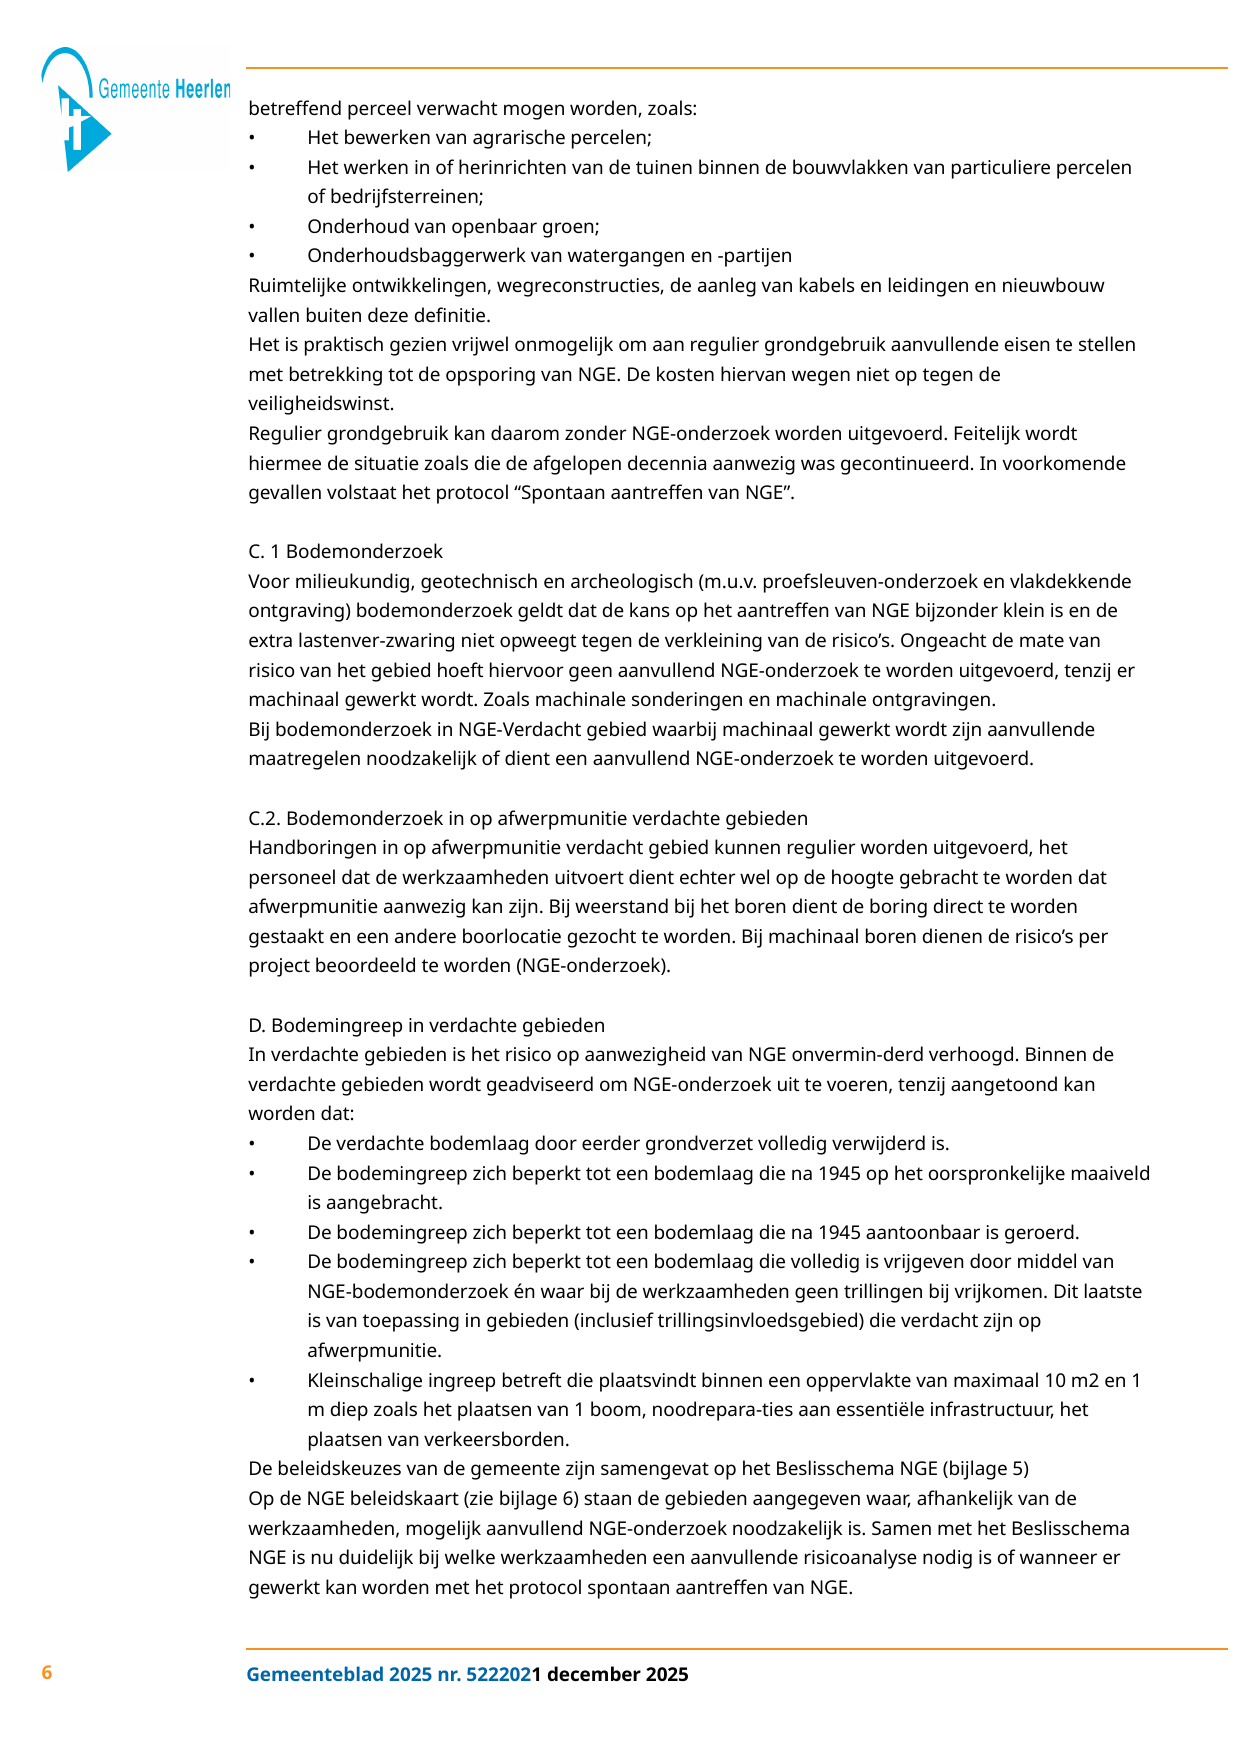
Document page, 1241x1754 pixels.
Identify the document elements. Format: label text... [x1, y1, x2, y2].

picture [41, 47, 231, 172]
text Het is praktisch gezien vrijwel onmogelijk om aan regulier grondgebruik aanvullende eisen te stellen met betrekking tot de opsporing van NGE. De kosten hiervan wegen niet op tegen de veiligheidswinst. [248, 331, 1152, 416]
text D. Bodemingreep in verdachte gebieden [248, 1012, 1152, 1038]
list De bodemingreep zich beperkt tot een bodemlaag die na 1945 op het oorspronkelijke maaiveld is aangebracht. [248, 1160, 1152, 1215]
text Voor milieukundig, geotechnisch en archeologisch (m.u.v. proefsleuven-onderzoek en vlakdekkende ontgraving) bodemonderzoek geldt dat de kans op het aantreffen van NGE bijzonder klein is en de extra lastenver-zwaring niet opweegt tegen de verkleining van de risico’s. Ongeacht de mate van risico van het gebied hoeft hiervoor geen aanvullend NGE-onderzoek te worden uitgevoerd, tenzij er machinaal gewerkt wordt. Zoals machinale sonderingen en machinale ontgravingen. [248, 568, 1152, 712]
list De verdachte bodemlaag door eerder grondverzet volledig verwijderd is. [248, 1130, 1152, 1156]
list Onderhoudsbaggerwerk van watergangen en -partijen [248, 243, 1152, 268]
text C. 1 Bodemonderzoek [248, 538, 1152, 564]
list Het bewerken van agrarische percelen; [248, 124, 1152, 150]
text C.2. Bodemonderzoek in op afwerpmunitie verdachte gebieden [248, 805, 1152, 831]
list Onderhoud van openbaar groen; [248, 213, 1152, 239]
text betreffend perceel verwacht mogen worden, zoals: [248, 95, 1152, 121]
list De bodemingreep zich beperkt tot een bodemlaag die volledig is vrijgeven door middel van NGE-bodemonderzoek én waar bij de werkzaamheden geen trillingen bij vrijkomen. Dit laatste is van toepassing in gebieden (inclusief trillingsinvloedsgebied) die verdacht zijn op afwerpmunitie. [248, 1248, 1152, 1363]
text Ruimtelijke ontwikkelingen, wegreconstructies, de aanleg van kabels en leidingen en nieuwbouw vallen buiten deze definitie. [248, 272, 1152, 328]
text Op de NGE beleidskaart (zie bijlage 6) staan de gebieden aangegeven waar, afhankelijk van de werkzaamheden, mogelijk aanvullend NGE-onderzoek noodzakelijk is. Samen met het Beslisschema NGE is nu duidelijk bij welke werkzaamheden een aanvullende risicoanalyse nodig is of wanneer er gewerkt kan worden met het protocol spontaan aantreffen van NGE. [248, 1485, 1152, 1600]
list Kleinschalige ingreep betreft die plaatsvindt binnen een oppervlakte van maximaal 10 m2 en 1 m diep zoals het plaatsen van 1 boom, noodrepara-ties aan essentiële infrastructuur, het plaatsen van verkeersborden. [248, 1367, 1152, 1452]
text De beleidskeuzes van de gemeente zijn samengevat op het Beslisschema NGE (bijlage 5) [248, 1456, 1152, 1481]
list De bodemingreep zich beperkt tot een bodemlaag die na 1945 aantoonbaar is geroerd. [248, 1219, 1152, 1245]
text Regulier grondgebruik kan daarom zonder NGE-onderzoek worden uitgevoerd. Feitelijk wordt hiermee de situatie zoals die de afgelopen decennia aanwezig was gecontinueerd. In voorkomende gevallen volstaat het protocol “Spontaan aantreffen van NGE”. [248, 420, 1152, 505]
text Bij bodemonderzoek in NGE-Verdacht gebied waarbij machinaal gewerkt wordt zijn aanvullende maatregelen noodzakelijk of dient een aanvullend NGE-onderzoek te worden uitgevoerd. [248, 716, 1152, 771]
text Handboringen in op afwerpmunitie verdacht gebied kunnen regulier worden uitgevoerd, het personeel dat de werkzaamheden uitvoert dient echter wel op de hoogte gebracht te worden dat afwerpmunitie aanwezig kan zijn. Bij weerstand bij het boren dient de boring direct te worden gestaakt en een andere boorlocatie gezocht te worden. Bij machinaal boren dienen de risico’s per project beoordeeld te worden (NGE-onderzoek). [248, 834, 1152, 978]
text In verdachte gebieden is het risico op aanwezigheid van NGE onvermin-derd verhoogd. Binnen de verdachte gebieden wordt geadviseerd om NGE-onderzoek uit te voeren, tenzij aangetoond kan worden dat: [248, 1041, 1152, 1126]
picture [41, 47, 59, 70]
list Het werken in of herinrichten van de tuinen binnen de bouwvlakken van particuliere percelen of bedrijfsterreinen; [248, 154, 1152, 209]
